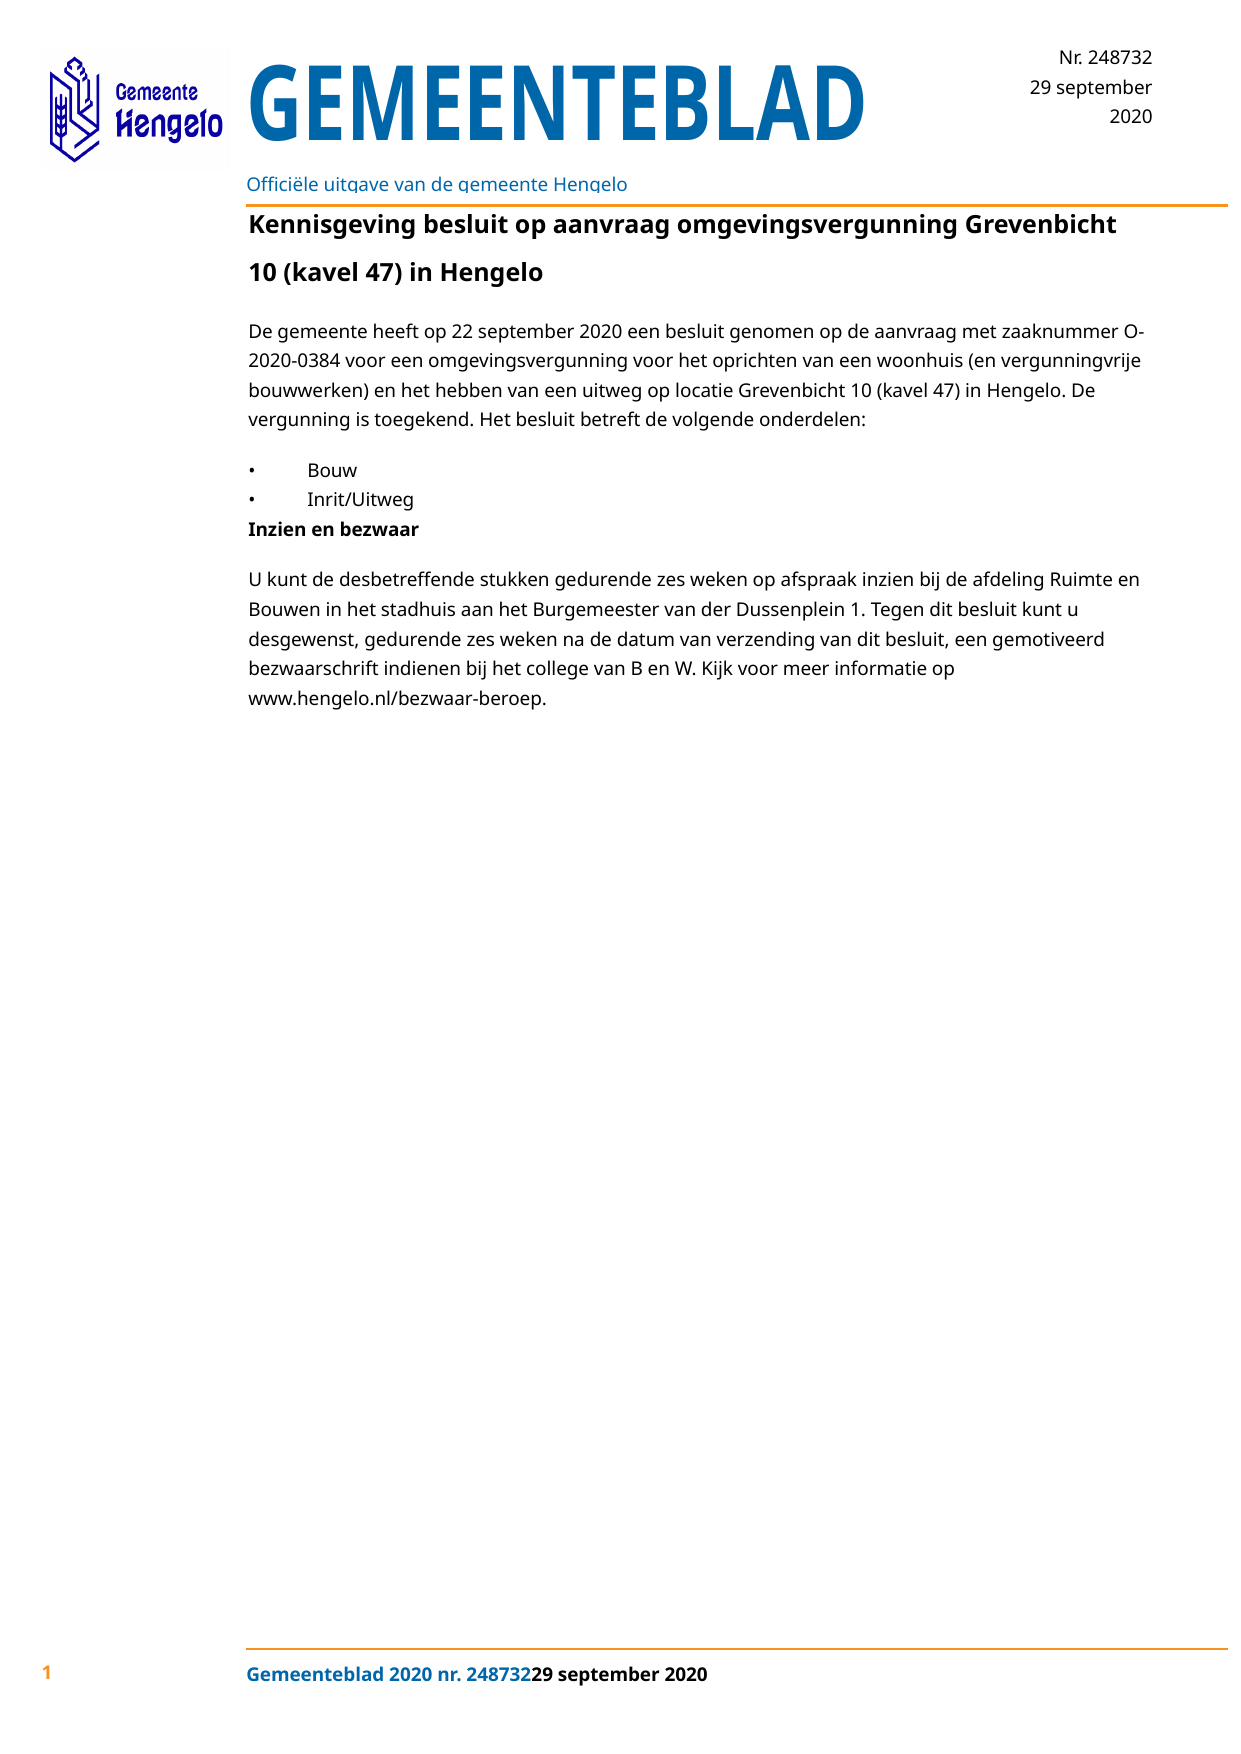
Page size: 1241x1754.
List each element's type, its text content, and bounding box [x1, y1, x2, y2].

list Bouw [248, 457, 1152, 483]
text Kennisgeving besluit op aanvraag omgevingsvergunning Grevenbicht 10 (kavel 47) in Hengelo [248, 207, 1152, 288]
list Inrit/Uitweg [248, 487, 1152, 512]
picture [41, 47, 231, 172]
text U kunt de desbetreffende stukken gedurende zes weken op afspraak inzien bij de afdeling Ruimte en Bouwen in het stadhuis aan het Burgemeester van der Dussenplein 1. Tegen dit besluit kunt u desgewenst, gedurende zes weken na de datum van verzending van dit besluit, een gemotiveerd bezwaarschrift indienen bij het college van B en W. Kijk voor meer informatie op www.hengelo.nl/bezwaar-beroep. [248, 567, 1152, 711]
text Inzien en bezwaar [248, 516, 1152, 542]
text De gemeente heeft op 22 september 2020 een besluit genomen op de aanvraag met zaaknummer O-2020-0384 voor een omgevingsvergunning voor het oprichten van een woonhuis (en vergunningvrije bouwwerken) en het hebben van een uitweg op locatie Grevenbicht 10 (kavel 47) in Hengelo. De vergunning is toegekend. Het besluit betreft de volgende onderdelen: [248, 318, 1152, 432]
